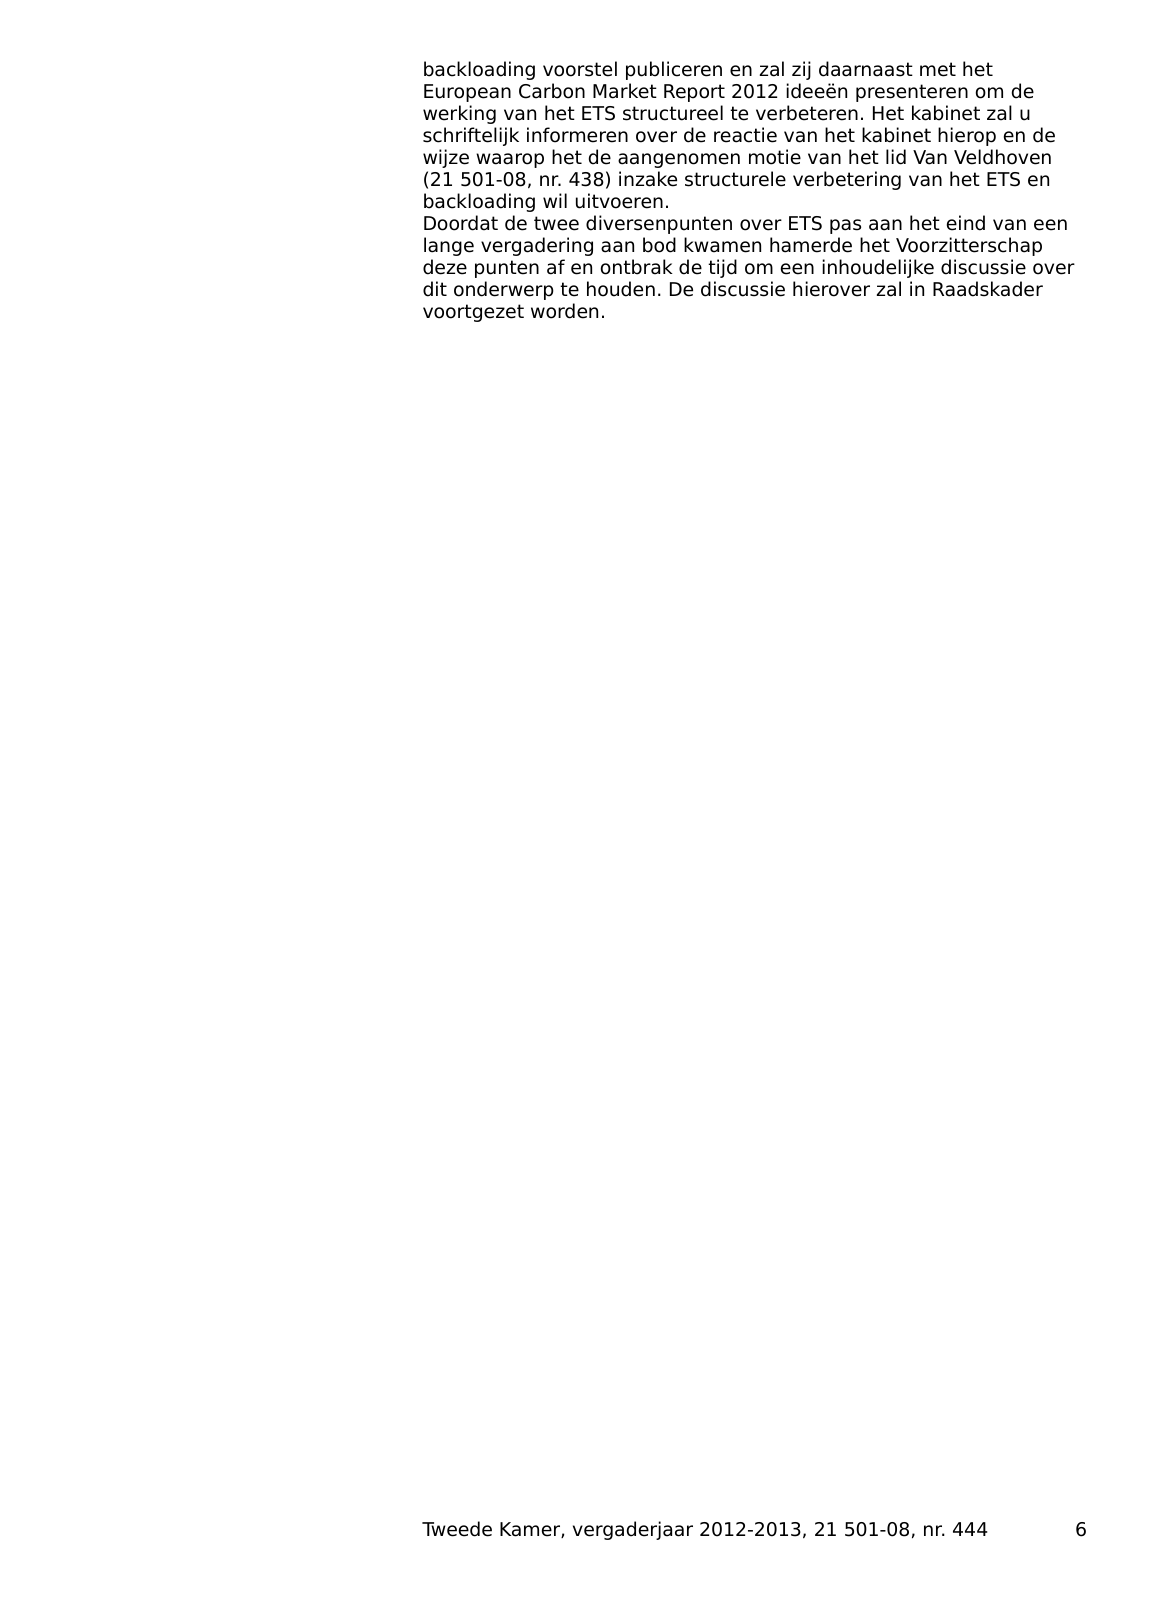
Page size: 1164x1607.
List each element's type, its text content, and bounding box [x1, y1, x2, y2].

text Doordat de twee diversenpunten over ETS pas aan het eind van een lange vergadering aan bod kwamen hamerde het Voorzitterschap deze punten af en ontbrak de tijd om een inhoudelijke discussie over dit onderwerp te houden. De discussie hierover zal in Raadskader voortgezet worden. [422, 213, 1087, 323]
text backloading voorstel publiceren en zal zij daarnaast met het European Carbon Market Report 2012 ideeën presenteren om de werking van het ETS structureel te verbeteren. Het kabinet zal u schriftelijk informeren over de reactie van het kabinet hierop en de wijze waarop het de aangenomen motie van het lid Van Veldhoven (21 501-08, nr. 438) inzake structurele verbetering van het ETS en backloading wil uitvoeren. [422, 59, 1087, 213]
